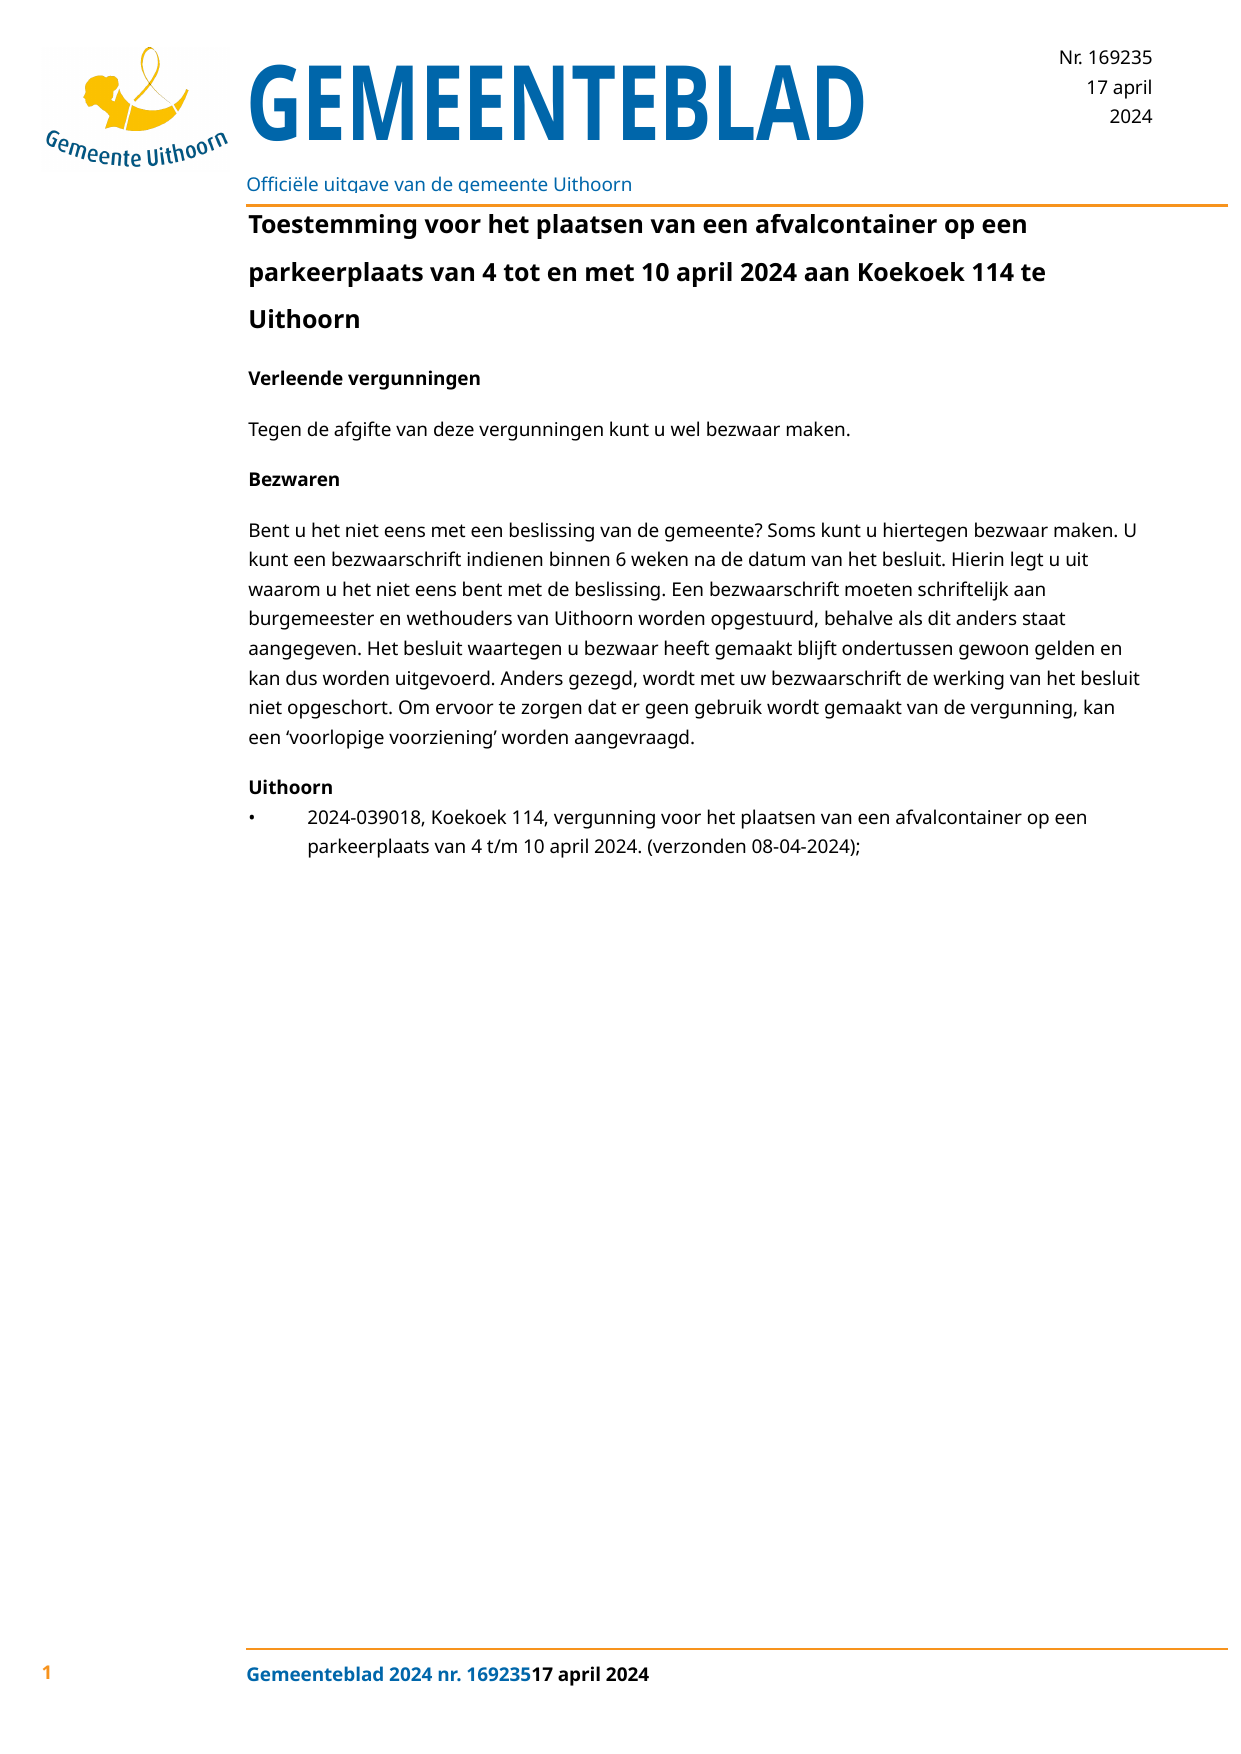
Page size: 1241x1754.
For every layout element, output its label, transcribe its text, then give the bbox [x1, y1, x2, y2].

text Uithoorn [248, 774, 1152, 800]
list 2024-039018, Koekoek 114, vergunning voor het plaatsen van een afvalcontainer op een parkeerplaats van 4 t/m 10 april 2024. (verzonden 08-04-2024); [248, 804, 1152, 859]
text Bezwaren [248, 466, 1152, 492]
text Verleende vergunningen [248, 366, 1152, 391]
picture [41, 47, 231, 172]
text Tegen de afgifte van deze vergunningen kunt u wel bezwaar maken. [248, 416, 1152, 442]
text Toestemming voor het plaatsen van een afvalcontainer op een parkeerplaats van 4 tot en met 10 april 2024 aan Koekoek 114 te Uithoorn [248, 207, 1152, 336]
text Bent u het niet eens met een beslissing van de gemeente? Soms kunt u hiertegen bezwaar maken. U kunt een bezwaarschrift indienen binnen 6 weken na de datum van het besluit. Hierin legt u uit waarom u het niet eens bent met de beslissing. Een bezwaarschrift moeten schriftelijk aan burgemeester en wethouders van Uithoorn worden opgestuurd, behalve als dit anders staat aangegeven. Het besluit waartegen u bezwaar heeft gemaakt blijft ondertussen gewoon gelden en kan dus worden uitgevoerd. Anders gezegd, wordt met uw bezwaarschrift de werking van het besluit niet opgeschort. Om ervoor te zorgen dat er geen gebruik wordt gemaakt van de vergunning, kan een ‘voorlopige voorziening’ worden aangevraagd. [248, 517, 1152, 749]
